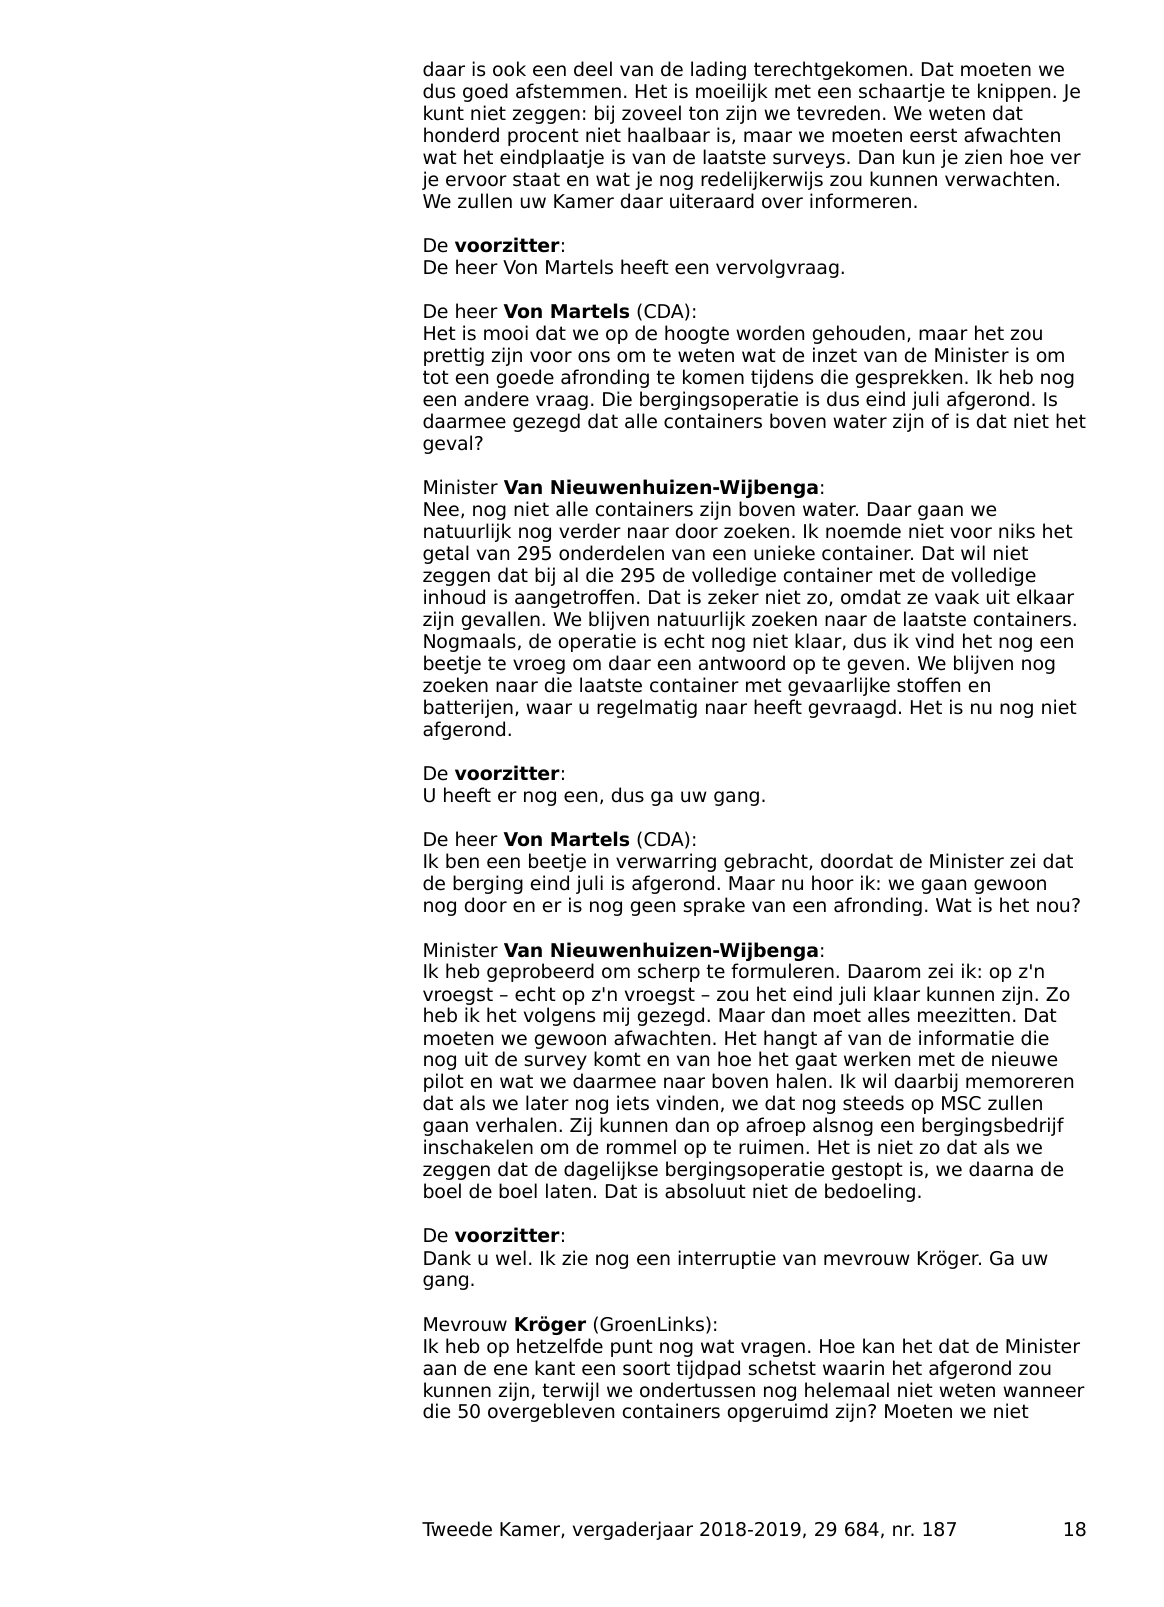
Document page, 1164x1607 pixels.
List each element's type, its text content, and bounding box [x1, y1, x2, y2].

text U heeft er nog een, dus ga uw gang. [422, 785, 1087, 807]
text De voorzitter: [422, 1225, 1087, 1247]
text Minister Van Nieuwenhuizen-Wijbenga: [422, 477, 1087, 499]
text Ik heb geprobeerd om scherp te formuleren. Daarom zei ik: op z'n vroegst – echt op z'n vroegst – zou het eind juli klaar kunnen zijn. Zo heb ik het volgens mij gezegd. Maar dan moet alles meezitten. Dat moeten we gewoon afwachten. Het hangt af van de informatie die nog uit de survey komt en van hoe het gaat werken met de nieuwe pilot en wat we daarmee naar boven halen. Ik wil daarbij memoreren dat als we later nog iets vinden, we dat nog steeds op MSC zullen gaan verhalen. Zij kunnen dan op afroep alsnog een bergingsbedrijf inschakelen om de rommel op te ruimen. Het is niet zo dat als we zeggen dat de dagelijkse bergingsoperatie gestopt is, we daarna de boel de boel laten. Dat is absoluut niet de bedoeling. [422, 961, 1087, 1203]
text Ik heb op hetzelfde punt nog wat vragen. Hoe kan het dat de Minister aan de ene kant een soort tijdpad schetst waarin het afgerond zou kunnen zijn, terwijl we ondertussen nog helemaal niet weten wanneer die 50 overgebleven containers opgeruimd zijn? Moeten we niet [422, 1336, 1087, 1423]
text Het is mooi dat we op de hoogte worden gehouden, maar het zou prettig zijn voor ons om te weten wat de inzet van de Minister is om tot een goede afronding te komen tijdens die gesprekken. Ik heb nog een andere vraag. Die bergingsoperatie is dus eind juli afgerond. Is daarmee gezegd dat alle containers boven water zijn of is dat niet het geval? [422, 323, 1087, 455]
text Ik ben een beetje in verwarring gebracht, doordat de Minister zei dat de berging eind juli is afgerond. Maar nu hoor ik: we gaan gewoon nog door en er is nog geen sprake van een afronding. Wat is het nou? [422, 851, 1087, 917]
text De heer Von Martels (CDA): [422, 829, 1087, 851]
text De voorzitter: [422, 763, 1087, 785]
text De heer Von Martels heeft een vervolgvraag. [422, 257, 1087, 279]
text Nee, nog niet alle containers zijn boven water. Daar gaan we natuurlijk nog verder naar door zoeken. Ik noemde niet voor niks het getal van 295 onderdelen van een unieke container. Dat wil niet zeggen dat bij al die 295 de volledige container met de volledige inhoud is aangetroffen. Dat is zeker niet zo, omdat ze vaak uit elkaar zijn gevallen. We blijven natuurlijk zoeken naar de laatste containers. Nogmaals, de operatie is echt nog niet klaar, dus ik vind het nog een beetje te vroeg om daar een antwoord op te geven. We blijven nog zoeken naar die laatste container met gevaarlijke stoffen en batterijen, waar u regelmatig naar heeft gevraagd. Het is nu nog niet afgerond. [422, 499, 1087, 741]
text De heer Von Martels (CDA): [422, 301, 1087, 323]
text De voorzitter: [422, 235, 1087, 257]
text Mevrouw Kröger (GroenLinks): [422, 1313, 1087, 1336]
text Minister Van Nieuwenhuizen-Wijbenga: [422, 939, 1087, 961]
text Dank u wel. Ik zie nog een interruptie van mevrouw Kröger. Ga uw gang. [422, 1247, 1087, 1291]
text daar is ook een deel van de lading terechtgekomen. Dat moeten we dus goed afstemmen. Het is moeilijk met een schaartje te knippen. Je kunt niet zeggen: bij zoveel ton zijn we tevreden. We weten dat honderd procent niet haalbaar is, maar we moeten eerst afwachten wat het eindplaatje is van de laatste surveys. Dan kun je zien hoe ver je ervoor staat en wat je nog redelijkerwijs zou kunnen verwachten. We zullen uw Kamer daar uiteraard over informeren. [422, 59, 1087, 213]
